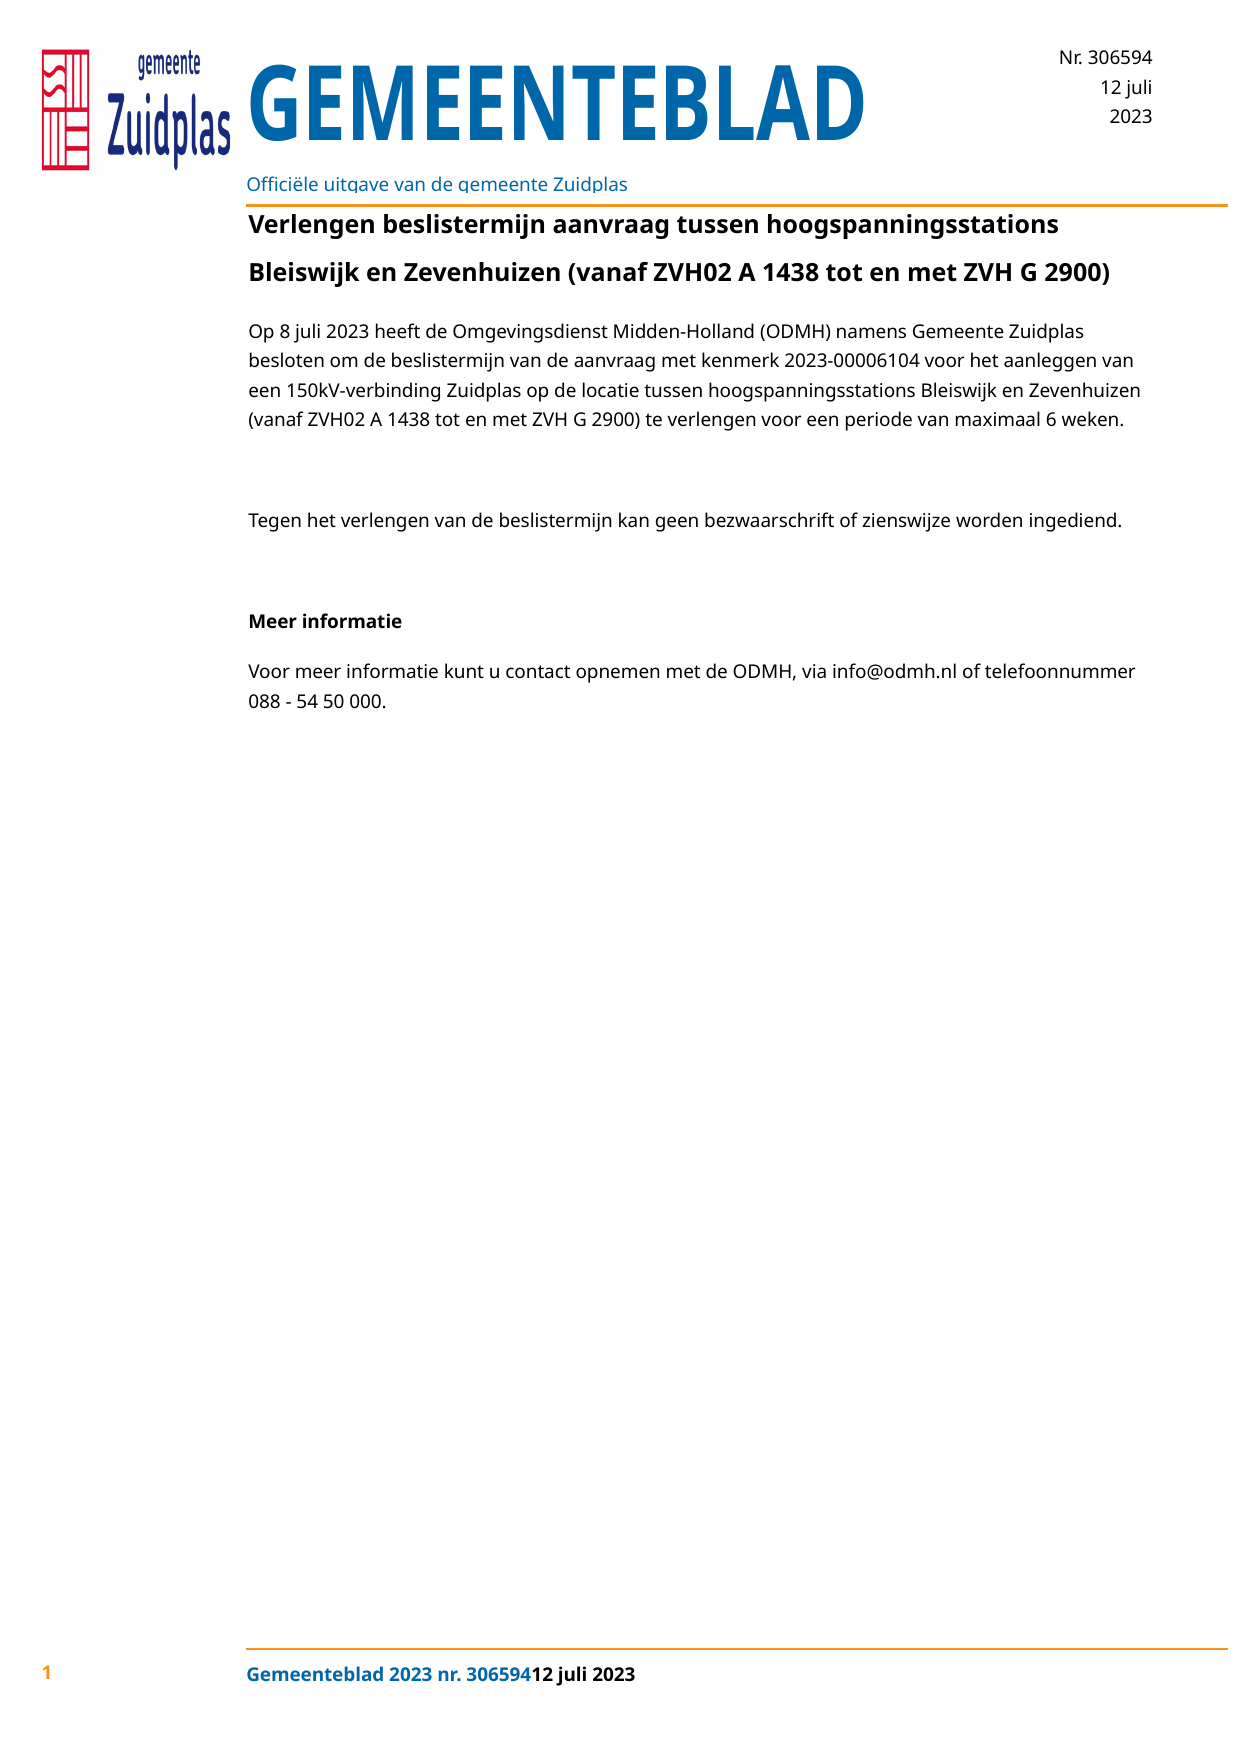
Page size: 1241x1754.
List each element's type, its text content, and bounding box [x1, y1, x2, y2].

picture [41, 47, 231, 172]
text Voor meer informatie kunt u contact opnemen met de ODMH, via info@odmh.nl of telefoonnummer 088 - 54 50 000. [248, 659, 1152, 714]
text Verlengen beslistermijn aanvraag tussen hoogspanningsstations Bleiswijk en Zevenhuizen (vanaf ZVH02 A 1438 tot en met ZVH G 2900) [248, 207, 1152, 288]
text Op 8 juli 2023 heeft de Omgevingsdienst Midden-Holland (ODMH) namens Gemeente Zuidplas besloten om de beslistermijn van de aanvraag met kenmerk 2023-00006104 voor het aanleggen van een 150kV-verbinding Zuidplas op de locatie tussen hoogspanningsstations Bleiswijk en Zevenhuizen (vanaf ZVH02 A 1438 tot en met ZVH G 2900) te verlengen voor een periode van maximaal 6 weken. [248, 318, 1152, 432]
text Tegen het verlengen van de beslistermijn kan geen bezwaarschrift of zienswijze worden ingediend. [248, 507, 1152, 533]
text Meer informatie [248, 608, 1152, 634]
